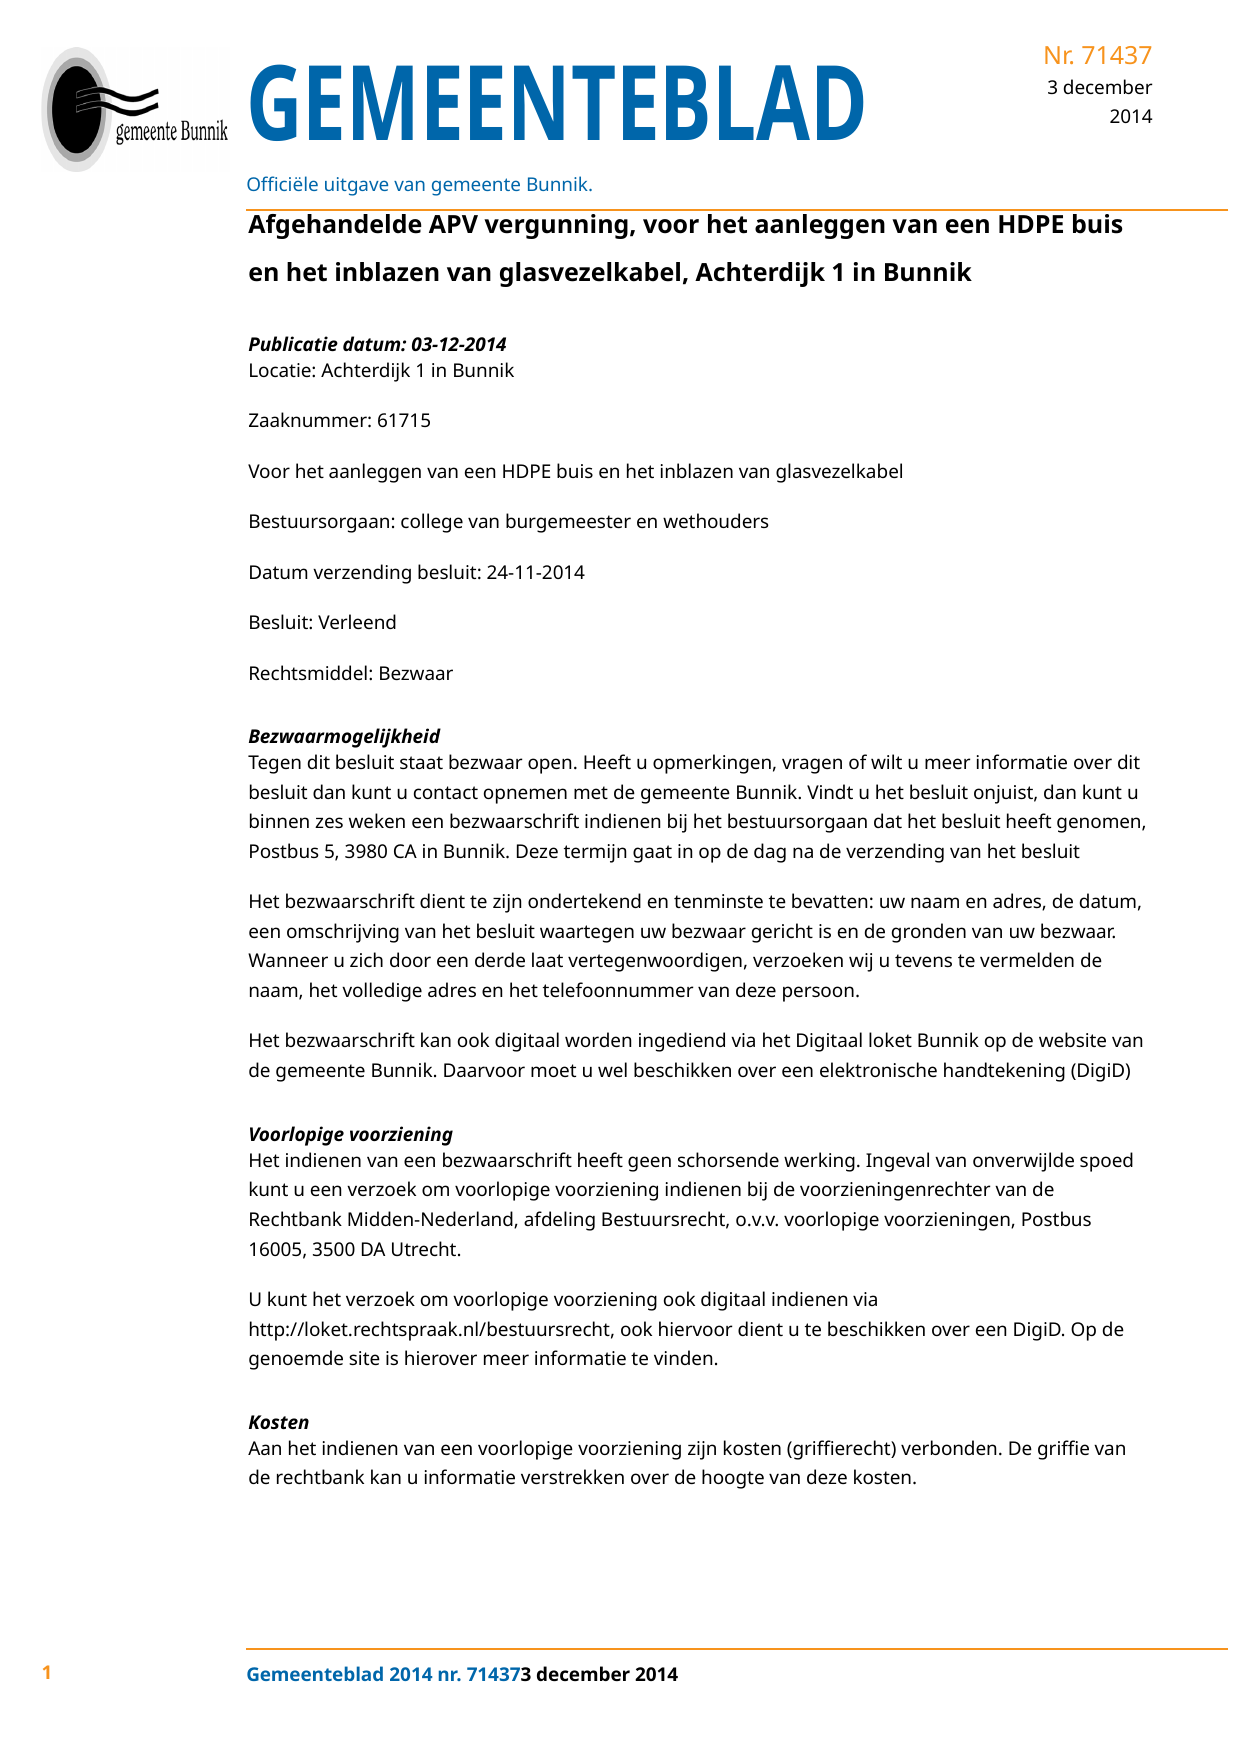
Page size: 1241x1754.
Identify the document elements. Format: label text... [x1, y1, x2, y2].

text Het bezwaarschrift dient te zijn ondertekend en tenminste te bevatten: uw naam en adres, de datum, een omschrijving van het besluit waartegen uw bezwaar gericht is en de gronden van uw bezwaar. Wanneer u zich door een derde laat vertegenwoordigen, verzoeken wij u tevens te vermelden de naam, het volledige adres en het telefoonnummer van deze persoon. [248, 888, 1152, 1003]
text Publicatie datum: 03-12-2014 [248, 331, 1152, 357]
text Bestuursorgaan: college van burgemeester en wethouders [248, 508, 1152, 534]
picture [41, 47, 231, 172]
text Besluit: Verleend [248, 609, 1152, 635]
text Rechtsmiddel: Bezwaar [248, 660, 1152, 685]
text Kosten [248, 1409, 1152, 1435]
text Het indienen van een bezwaarschrift heeft geen schorsende werking. Ingeval van onverwijlde spoed kunt u een verzoek om voorlopige voorziening indienen bij de voorzieningenrechter van de Rechtbank Midden-Nederland, afdeling Bestuursrecht, o.v.v. voorlopige voorzieningen, Postbus 16005, 3500 DA Utrecht. [248, 1147, 1152, 1261]
text Tegen dit besluit staat bezwaar open. Heeft u opmerkingen, vragen of wilt u meer informatie over dit besluit dan kunt u contact opnemen met de gemeente Bunnik. Vindt u het besluit onjuist, dan kunt u binnen zes weken een bezwaarschrift indienen bij het bestuursorgaan dat het besluit heeft genomen, Postbus 5, 3980 CA in Bunnik. Deze termijn gaat in op de dag na de verzending van het besluit [248, 749, 1152, 864]
text Afgehandelde APV vergunning, voor het aanleggen van een HDPE buis en het inblazen van glasvezelkabel, Achterdijk 1 in Bunnik [248, 211, 1152, 288]
text Datum verzending besluit: 24-11-2014 [248, 559, 1152, 584]
text Locatie: Achterdijk 1 in Bunnik [248, 357, 1152, 383]
text Het bezwaarschrift kan ook digitaal worden ingediend via het Digitaal loket Bunnik op de website van de gemeente Bunnik. Daarvoor moet u wel beschikken over een elektronische handtekening (DigiD) [248, 1028, 1152, 1083]
text U kunt het verzoek om voorlopige voorziening ook digitaal indienen via http://loket.rechtspraak.nl/bestuursrecht, ook hiervoor dient u te beschikken over een DigiD. Op de genoemde site is hierover meer informatie te vinden. [248, 1286, 1152, 1371]
text Aan het indienen van een voorlopige voorziening zijn kosten (griffierecht) verbonden. De griffie van de rechtbank kan u informatie verstrekken over de hoogte van deze kosten. [248, 1435, 1152, 1490]
text Voorlopige voorziening [248, 1121, 1152, 1147]
text Bezwaarmogelijkheid [248, 724, 1152, 749]
text Voor het aanleggen van een HDPE buis en het inblazen van glasvezelkabel [248, 458, 1152, 484]
text Zaaknummer: 61715 [248, 408, 1152, 433]
